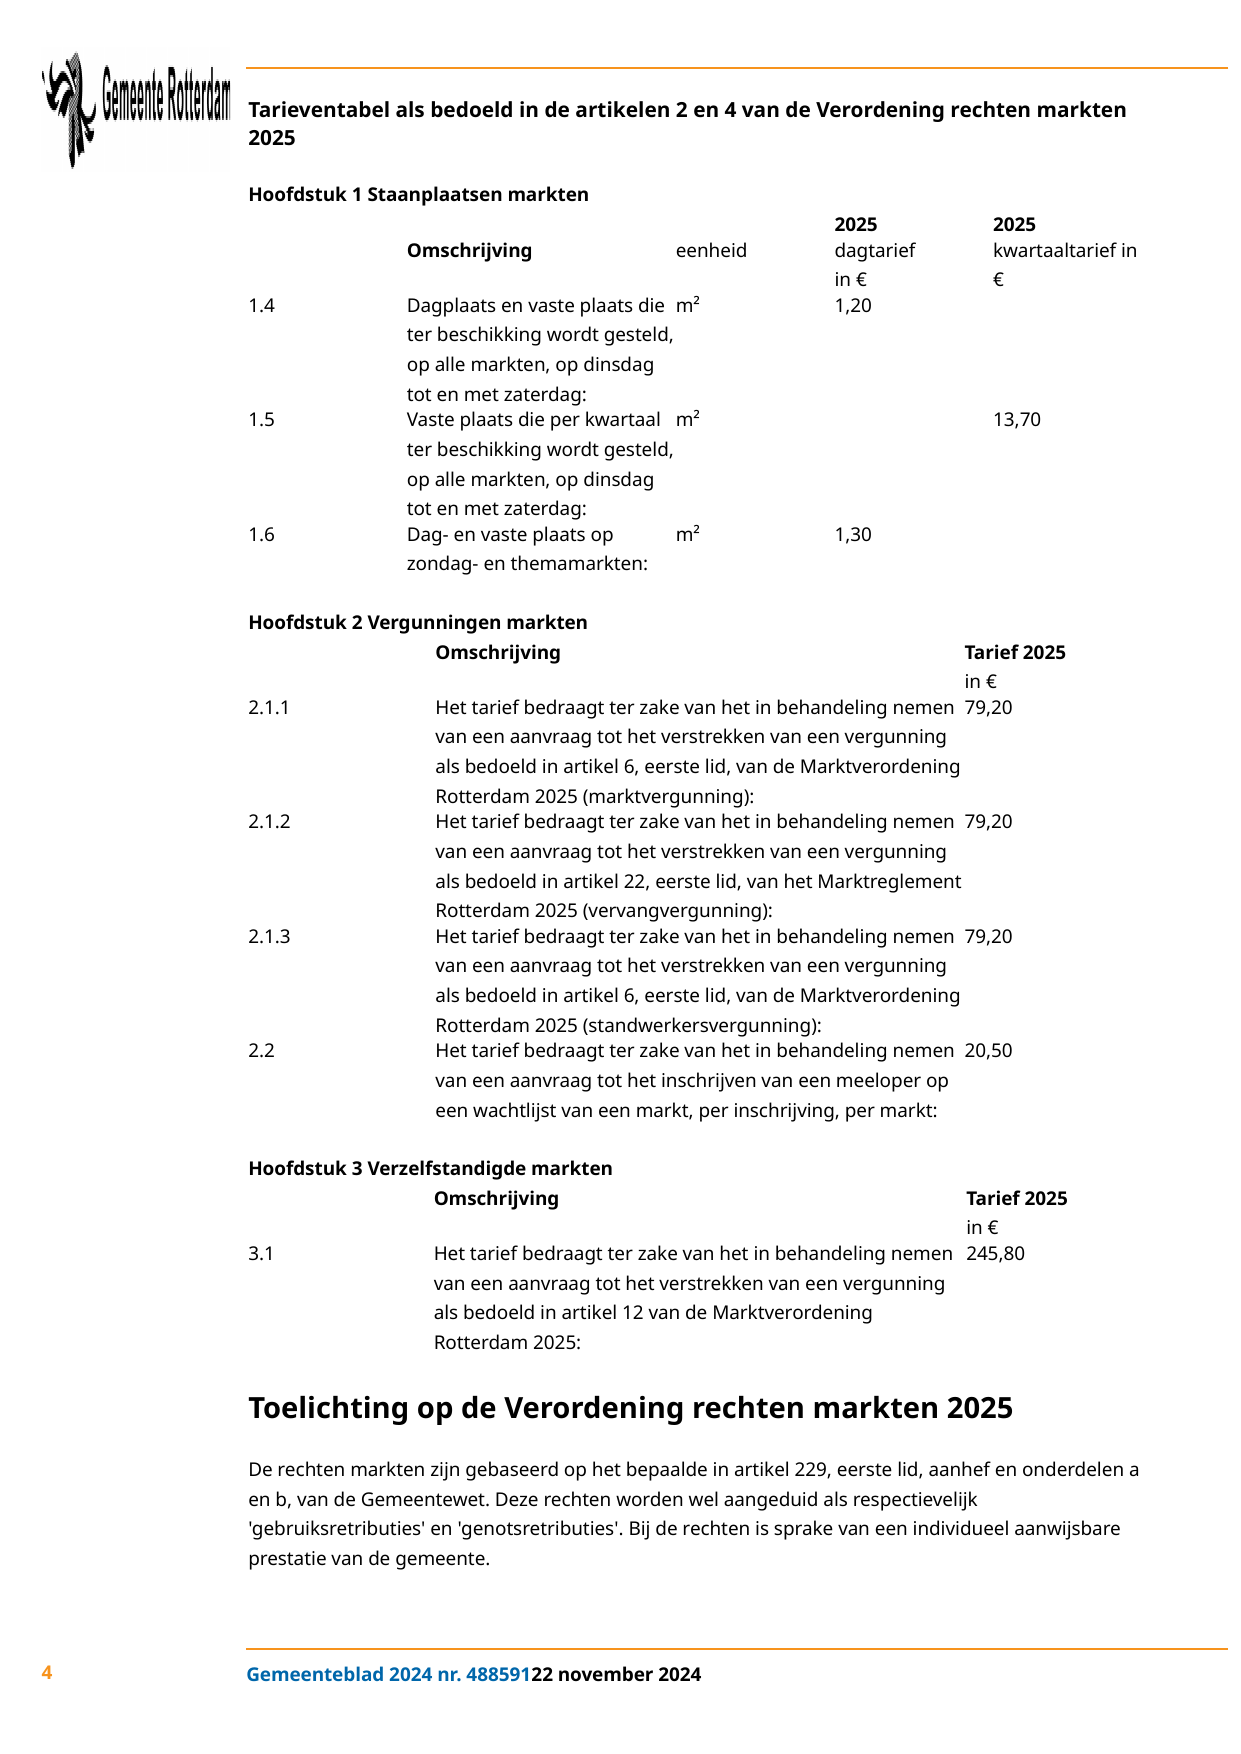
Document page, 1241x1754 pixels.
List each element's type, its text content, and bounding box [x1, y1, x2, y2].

table_cell [993, 292, 1152, 407]
table_cell 1.5 [248, 407, 407, 521]
table_cell 1,20 [834, 292, 993, 407]
table_cell m² [676, 521, 834, 576]
table_header [676, 211, 834, 237]
text Hoofdstuk 3 Verzelfstandigde markten [248, 1155, 1152, 1181]
table_cell 79,20 [964, 809, 1152, 923]
table_cell [248, 237, 407, 292]
table_cell 79,20 [964, 923, 1152, 1038]
table_cell 20,50 [964, 1038, 1152, 1122]
table_cell 245,80 [966, 1240, 1152, 1355]
table_header Omschrijving [435, 639, 964, 694]
table_cell eenheid [676, 237, 834, 292]
table_cell [993, 521, 1152, 576]
table_cell Het tarief bedraagt ter zake van het in behandeling nemen van een aanvraag tot het verstrekken van een vergunning als bedoeld in artikel 22, eerste lid, van het Marktreglement Rotterdam 2025 (vervangvergunning): [435, 809, 964, 923]
table_cell m² [676, 292, 834, 407]
table_cell 1.6 [248, 521, 407, 576]
picture [41, 47, 231, 172]
table_cell Het tarief bedraagt ter zake van het in behandeling nemen van een aanvraag tot het inschrijven van een meeloper op een wachtlijst van een markt, per inschrijving, per markt: [435, 1038, 964, 1122]
table_cell Omschrijving [407, 237, 676, 292]
table_cell 2.1.1 [248, 694, 435, 809]
text De rechten markten zijn gebaseerd op het bepaalde in artikel 229, eerste lid, aanhef en onderdelen a en b, van de Gemeentewet. Deze rechten worden wel aangeduid als respectievelijk 'gebruiksretributies' en 'genotsretributies'. Bij de rechten is sprake van een individueel aanwijsbare prestatie van de gemeente. [248, 1456, 1152, 1571]
table_header 2025 [834, 211, 993, 237]
text Tarieventabel als bedoeld in de artikelen 2 en 4 van de Verordening rechten markten 2025 [248, 95, 1152, 152]
table_cell 1,30 [834, 521, 993, 576]
table_header Tarief 2025 in € [966, 1185, 1152, 1240]
table_cell 2.2 [248, 1038, 435, 1122]
table_header [407, 211, 676, 237]
table_header Tarief 2025 in € [964, 639, 1152, 694]
table_cell 2.1.3 [248, 923, 435, 1038]
table_cell kwartaaltarief in € [993, 237, 1152, 292]
table_cell Dagplaats en vaste plaats die ter beschikking wordt gesteld, op alle markten, op dinsdag tot en met zaterdag: [407, 292, 676, 407]
table_header [248, 211, 407, 237]
text Hoofdstuk 2 Vergunningen markten [248, 609, 1152, 635]
table_header 2025 [993, 211, 1152, 237]
table_cell 13,70 [993, 407, 1152, 521]
table_cell 3.1 [248, 1240, 433, 1355]
table_header [248, 1185, 433, 1240]
text Toelichting op de Verordening rechten markten 2025 [248, 1388, 1152, 1427]
table_cell dagtarief in € [834, 237, 993, 292]
table_cell 2.1.2 [248, 809, 435, 923]
table_cell Het tarief bedraagt ter zake van het in behandeling nemen van een aanvraag tot het verstrekken van een vergunning als bedoeld in artikel 12 van de Marktverordening Rotterdam 2025: [434, 1240, 966, 1355]
table_cell Vaste plaats die per kwartaal ter beschikking wordt gesteld, op alle markten, op dinsdag tot en met zaterdag: [407, 407, 676, 521]
table_header [248, 639, 435, 694]
table_cell Dag- en vaste plaats op zondag- en themamarkten: [407, 521, 676, 576]
table_cell [834, 407, 993, 521]
table_cell 1.4 [248, 292, 407, 407]
table_cell Het tarief bedraagt ter zake van het in behandeling nemen van een aanvraag tot het verstrekken van een vergunning als bedoeld in artikel 6, eerste lid, van de Marktverordening Rotterdam 2025 (marktvergunning): [435, 694, 964, 809]
text Hoofdstuk 1 Staanplaatsen markten [248, 181, 1152, 207]
table_cell 79,20 [964, 694, 1152, 809]
table_header Omschrijving [434, 1185, 966, 1240]
table_cell Het tarief bedraagt ter zake van het in behandeling nemen van een aanvraag tot het verstrekken van een vergunning als bedoeld in artikel 6, eerste lid, van de Marktverordening Rotterdam 2025 (standwerkersvergunning): [435, 923, 964, 1038]
table_cell m² [676, 407, 834, 521]
